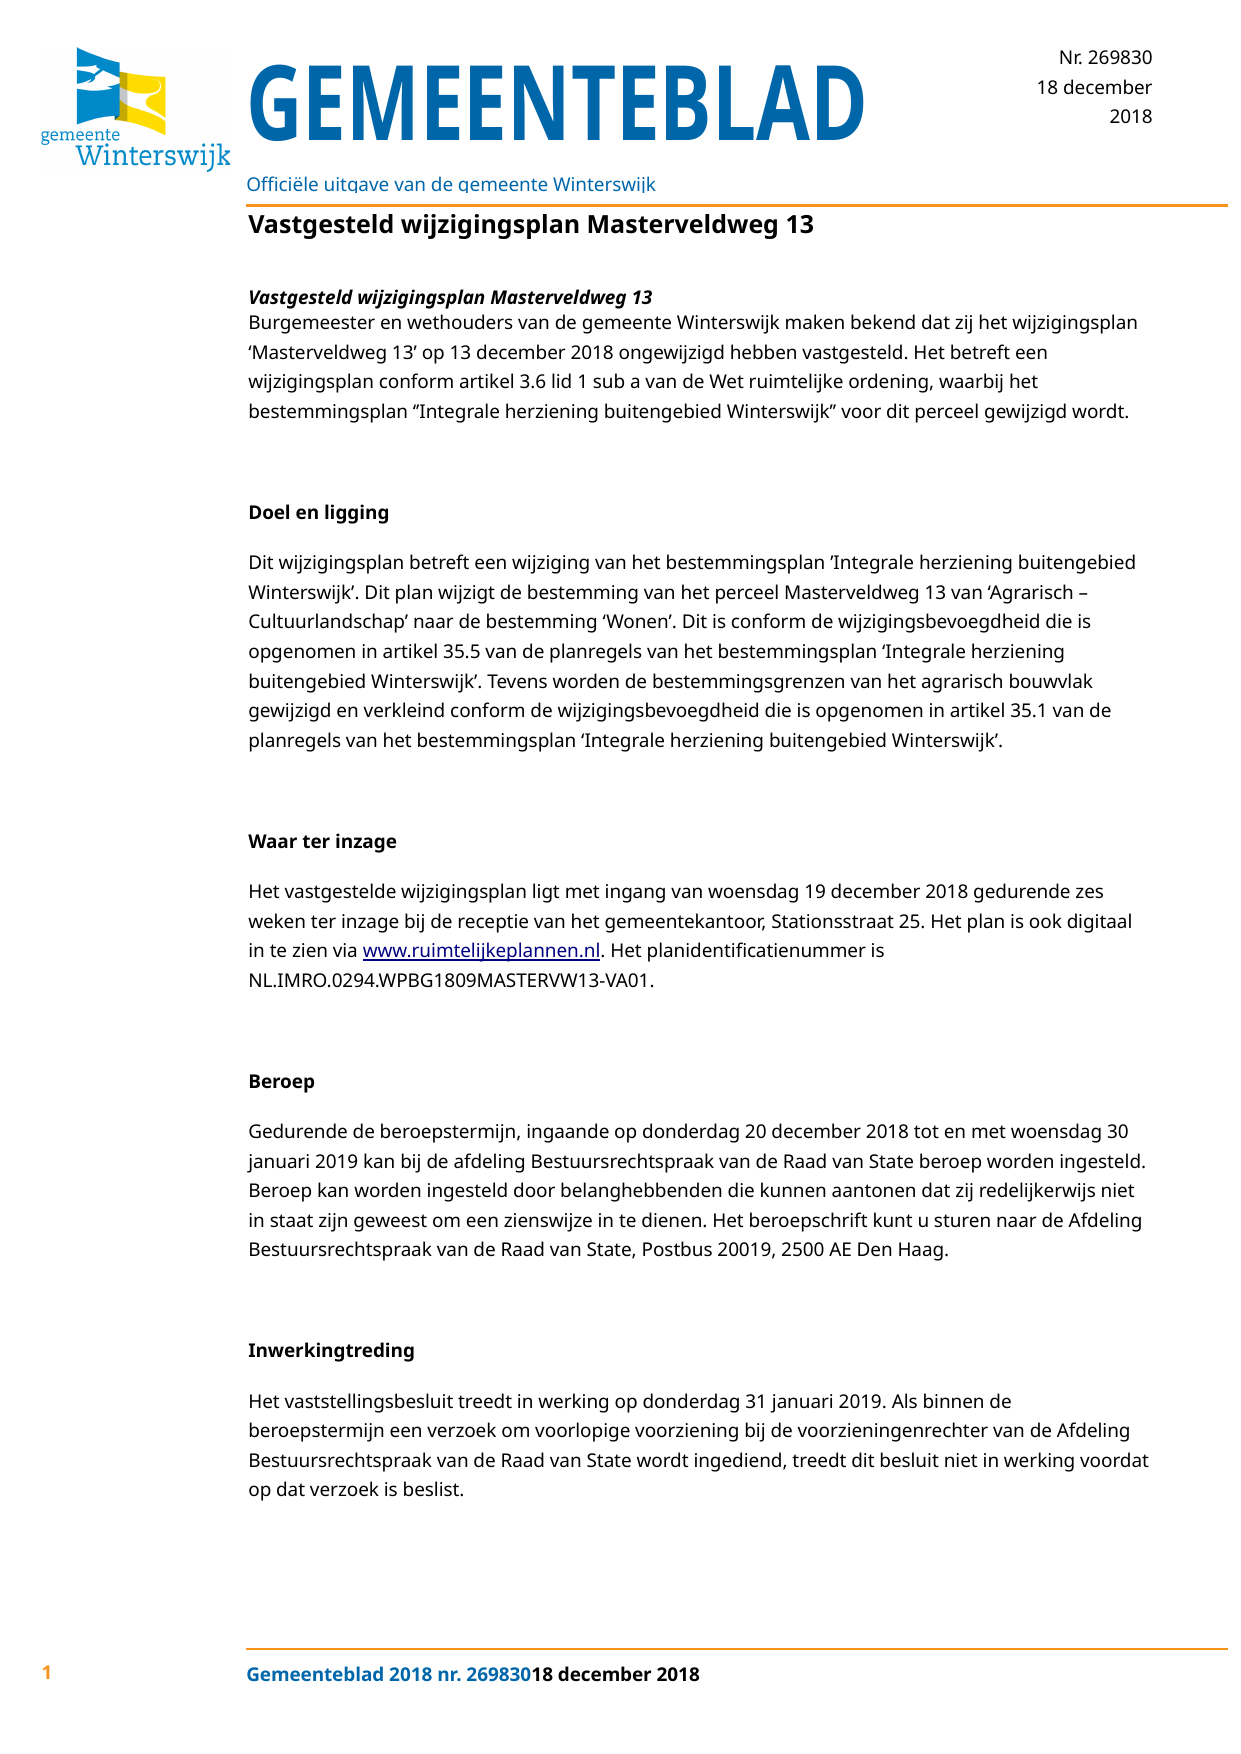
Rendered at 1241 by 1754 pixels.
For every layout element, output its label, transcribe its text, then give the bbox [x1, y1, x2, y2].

text Vastgesteld wijzigingsplan Masterveldweg 13 [248, 207, 1152, 241]
text Waar ter inzage [248, 828, 1152, 854]
picture [225, 153, 231, 162]
picture [41, 47, 231, 172]
text Het vastgestelde wijzigingsplan ligt met ingang van woensdag 19 december 2018 gedurende zes weken ter inzage bij de receptie van het gemeentekantoor, Stationsstraat 25. Het plan is ook digitaal in te zien via www.ruimtelijkeplannen.nl. Het planidentificatienummer is NL.IMRO.0294.WPBG1809MASTERVW13-VA01. [248, 878, 1152, 993]
text Doel en ligging [248, 499, 1152, 525]
text Dit wijzigingsplan betreft een wijziging van het bestemmingsplan ’Integrale herziening buitengebied Winterswijk’. Dit plan wijzigt de bestemming van het perceel Masterveldweg 13 van ‘Agrarisch – Cultuurlandschap’ naar de bestemming ‘Wonen’. Dit is conform de wijzigingsbevoegdheid die is opgenomen in artikel 35.5 van de planregels van het bestemmingsplan ‘Integrale herziening buitengebied Winterswijk’. Tevens worden de bestemmingsgrenzen van het agrarisch bouwvlak gewijzigd en verkleind conform de wijzigingsbevoegdheid die is opgenomen in artikel 35.1 van de planregels van het bestemmingsplan ‘Integrale herziening buitengebied Winterswijk’. [248, 549, 1152, 753]
text Burgemeester en wethouders van de gemeente Winterswijk maken bekend dat zij het wijzigingsplan ‘Masterveldweg 13’ op 13 december 2018 ongewijzigd hebben vastgesteld. Het betreft een wijzigingsplan conform artikel 3.6 lid 1 sub a van de Wet ruimtelijke ordening, waarbij het bestemmingsplan ‘’Integrale herziening buitengebied Winterswijk’’ voor dit perceel gewijzigd wordt. [248, 309, 1152, 424]
text Inwerkingtreding [248, 1337, 1152, 1363]
text Het vaststellingsbesluit treedt in werking op donderdag 31 januari 2019. Als binnen de beroepstermijn een verzoek om voorlopige voorziening bij de voorzieningenrechter van de Afdeling Bestuursrechtspraak van de Raad van State wordt ingediend, treedt dit besluit niet in werking voordat op dat verzoek is beslist. [248, 1388, 1152, 1502]
text Beroep [248, 1068, 1152, 1094]
text Gedurende de beroepstermijn, ingaande op donderdag 20 december 2018 tot en met woensdag 30 januari 2019 kan bij de afdeling Bestuursrechtspraak van de Raad van State beroep worden ingesteld. Beroep kan worden ingesteld door belanghebbenden die kunnen aantonen dat zij redelijkerwijs niet in staat zijn geweest om een zienswijze in te dienen. Het beroepschrift kunt u sturen naar de Afdeling Bestuursrechtspraak van de Raad van State, Postbus 20019, 2500 AE Den Haag. [248, 1118, 1152, 1262]
text Vastgesteld wijzigingsplan Masterveldweg 13 [248, 284, 1152, 309]
